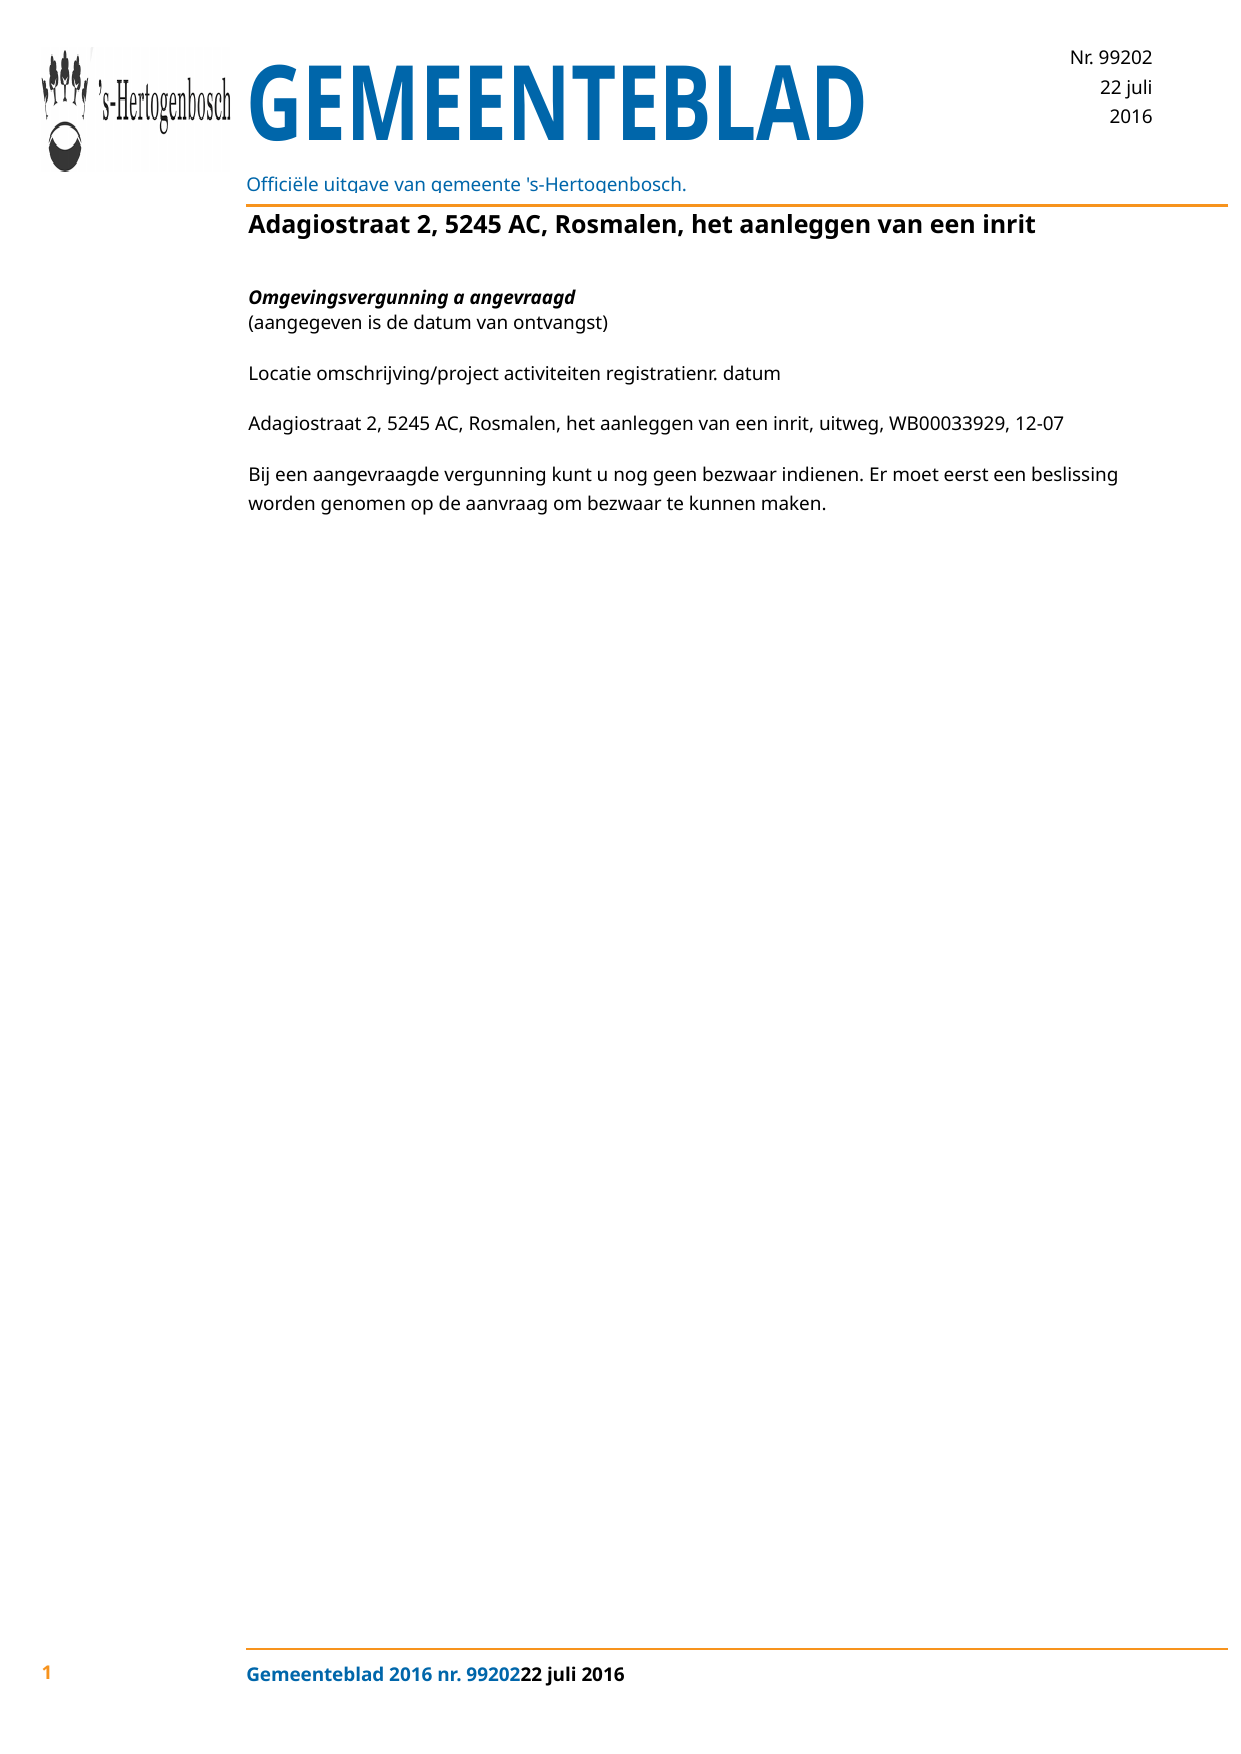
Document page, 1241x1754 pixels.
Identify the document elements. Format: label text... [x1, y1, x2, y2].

text (aangegeven is de datum van ontvangst) [248, 309, 1152, 335]
text Locatie omschrijving/project activiteiten registratienr. datum [248, 360, 1152, 386]
text Bij een aangevraagde vergunning kunt u nog geen bezwaar indienen. Er moet eerst een beslissing worden genomen op de aanvraag om bezwaar te kunnen maken. [248, 461, 1152, 516]
text Adagiostraat 2, 5245 AC, Rosmalen, het aanleggen van een inrit, uitweg, WB00033929, 12-07 [248, 410, 1152, 436]
text Adagiostraat 2, 5245 AC, Rosmalen, het aanleggen van een inrit [248, 207, 1152, 241]
text Omgevingsvergunning a angevraagd [248, 284, 1152, 309]
picture [41, 47, 231, 172]
